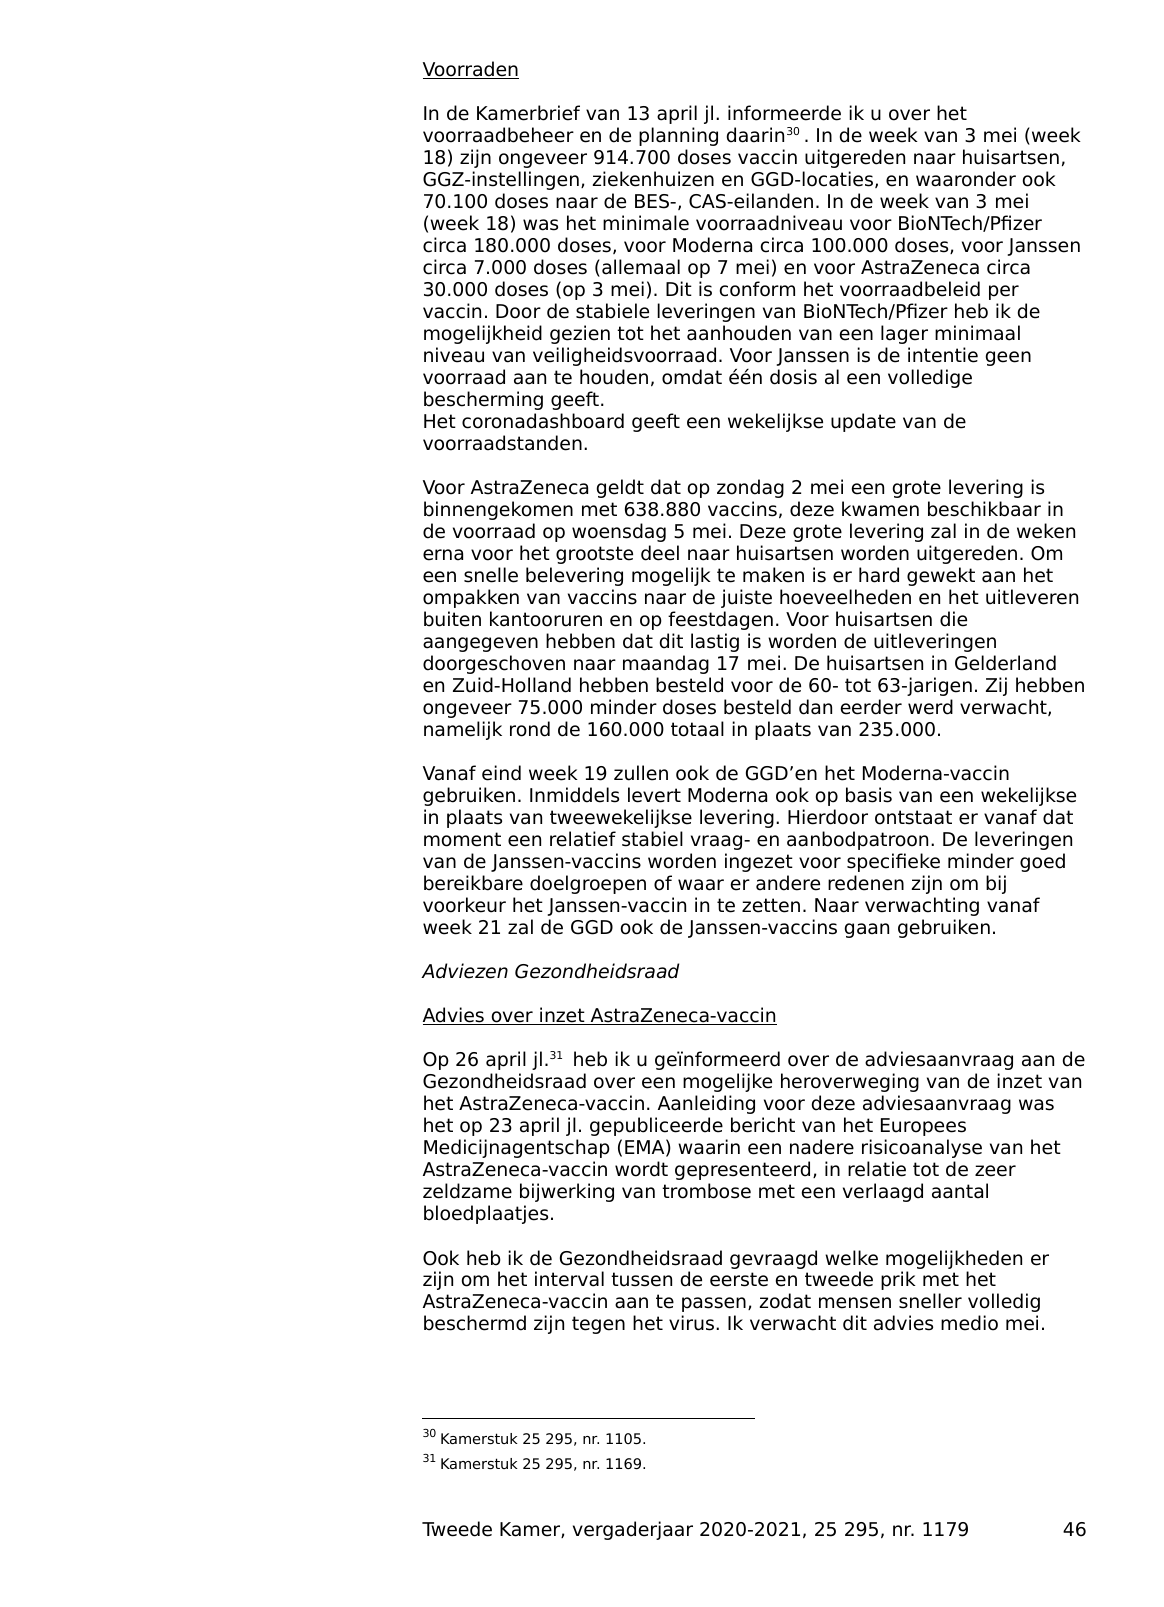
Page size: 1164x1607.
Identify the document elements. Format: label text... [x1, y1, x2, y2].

text Voor AstraZeneca geldt dat op zondag 2 mei een grote levering is binnengekomen met 638.880 vaccins, deze kwamen beschikbaar in de voorraad op woensdag 5 mei. Deze grote levering zal in de weken erna voor het grootste deel naar huisartsen worden uitgereden. Om een snelle belevering mogelijk te maken is er hard gewekt aan het ompakken van vaccins naar de juiste hoeveelheden en het uitleveren buiten kantooruren en op feestdagen. Voor huisartsen die aangegeven hebben dat dit lastig is worden de uitleveringen doorgeschoven naar maandag 17 mei. De huisartsen in Gelderland en Zuid-Holland hebben besteld voor de 60- tot 63-jarigen. Zij hebben ongeveer 75.000 minder doses besteld dan eerder werd verwacht, namelijk rond de 160.000 totaal in plaats van 235.000. [422, 477, 1087, 741]
text Kamerstuk 25 295, nr. 1169. [422, 1452, 1087, 1474]
subtitle Voorraden [422, 59, 1087, 81]
text Het coronadashboard geeft een wekelijkse update van de voorraadstanden. [422, 411, 1087, 455]
text Op 26 april jl. heb ik u geïnformeerd over de adviesaanvraag aan de Gezondheidsraad over een mogelijke heroverweging van de inzet van het AstraZeneca-vaccin. Aanleiding voor deze adviesaanvraag was het op 23 april jl. gepubliceerde bericht van het Europees Medicijnagentschap (EMA) waarin een nadere risicoanalyse van het AstraZeneca-vaccin wordt gepresenteerd, in relatie tot de zeer zeldzame bijwerking van trombose met een verlaagd aantal bloedplaatjes. [422, 1049, 1087, 1225]
text Kamerstuk 25 295, nr. 1105. [422, 1427, 1087, 1449]
text In de Kamerbrief van 13 april jl. informeerde ik u over het voorraadbeheer en de planning daarin. In de week van 3 mei (week 18) zijn ongeveer 914.700 doses vaccin uitgereden naar huisartsen, GGZ-instellingen, ziekenhuizen en GGD-locaties, en waaronder ook 70.100 doses naar de BES-, CAS-eilanden. In de week van 3 mei (week 18) was het minimale voorraadniveau voor BioNTech/Pfizer circa 180.000 doses, voor Moderna circa 100.000 doses, voor Janssen circa 7.000 doses (allemaal op 7 mei) en voor AstraZeneca circa 30.000 doses (op 3 mei). Dit is conform het voorraadbeleid per vaccin. Door de stabiele leveringen van BioNTech/Pfizer heb ik de mogelijkheid gezien tot het aanhouden van een lager minimaal niveau van veiligheidsvoorraad. Voor Janssen is de intentie geen voorraad aan te houden, omdat één dosis al een volledige bescherming geeft. [422, 103, 1087, 411]
text Vanaf eind week 19 zullen ook de GGD’en het Moderna-vaccin gebruiken. Inmiddels levert Moderna ook op basis van een wekelijkse in plaats van tweewekelijkse levering. Hierdoor ontstaat er vanaf dat moment een relatief stabiel vraag- en aanbodpatroon. De leveringen van de Janssen-vaccins worden ingezet voor specifieke minder goed bereikbare doelgroepen of waar er andere redenen zijn om bij voorkeur het Janssen-vaccin in te zetten. Naar verwachting vanaf week 21 zal de GGD ook de Janssen-vaccins gaan gebruiken. [422, 763, 1087, 939]
text Ook heb ik de Gezondheidsraad gevraagd welke mogelijkheden er zijn om het interval tussen de eerste en tweede prik met het AstraZeneca-vaccin aan te passen, zodat mensen sneller volledig beschermd zijn tegen het virus. Ik verwacht dit advies medio mei. [422, 1247, 1087, 1335]
subtitle Advies over inzet AstraZeneca-vaccin [422, 1005, 1087, 1027]
subtitle Adviezen Gezondheidsraad [422, 961, 1087, 983]
